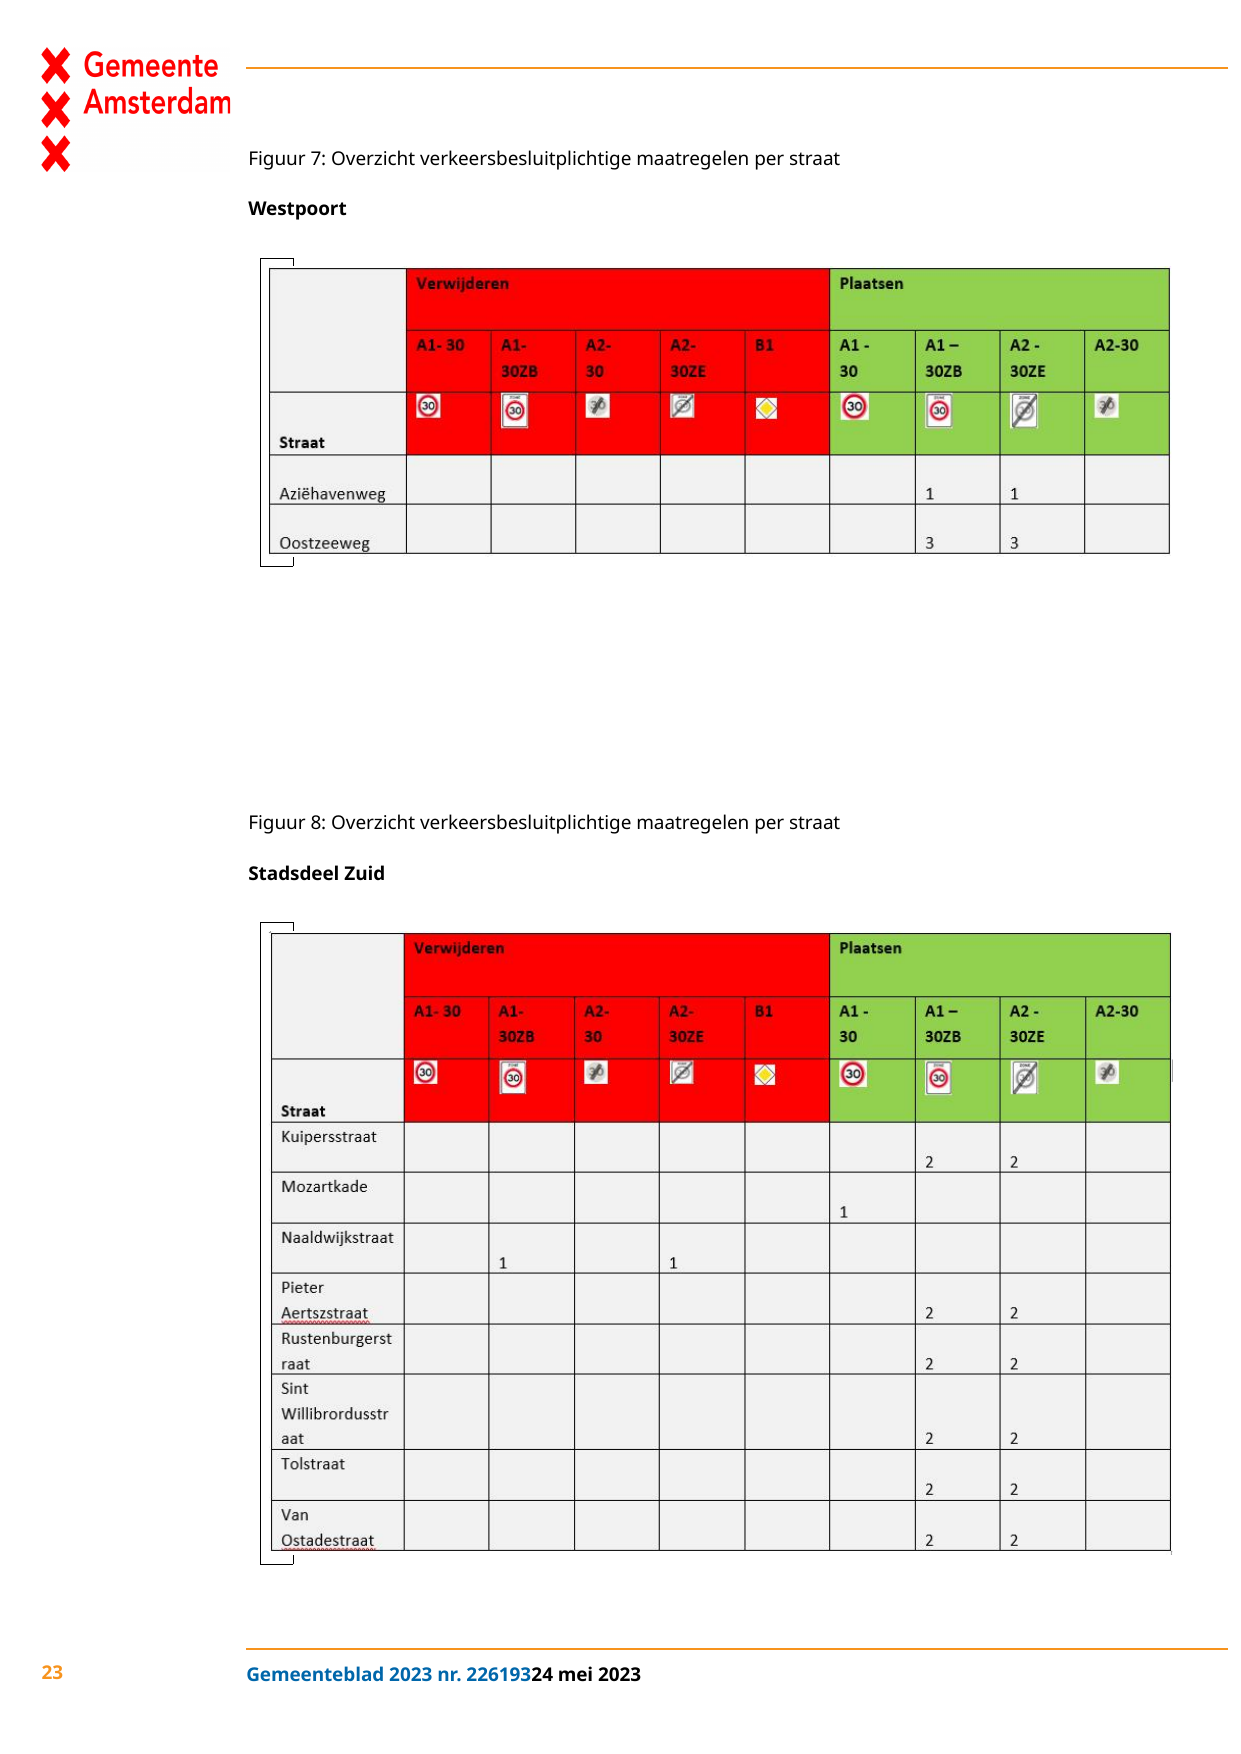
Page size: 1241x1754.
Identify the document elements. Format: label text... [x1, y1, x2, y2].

text Stadsdeel Zuid [248, 860, 1152, 886]
picture [268, 266, 1173, 557]
text Westpoort [248, 196, 1152, 221]
picture [268, 931, 1173, 1555]
text Figuur 8: Overzicht verkeersbesluitplichtige maatregelen per straat [248, 809, 1152, 835]
picture [41, 47, 231, 172]
text Figuur 7: Overzicht verkeersbesluitplichtige maatregelen per straat [248, 145, 1152, 171]
